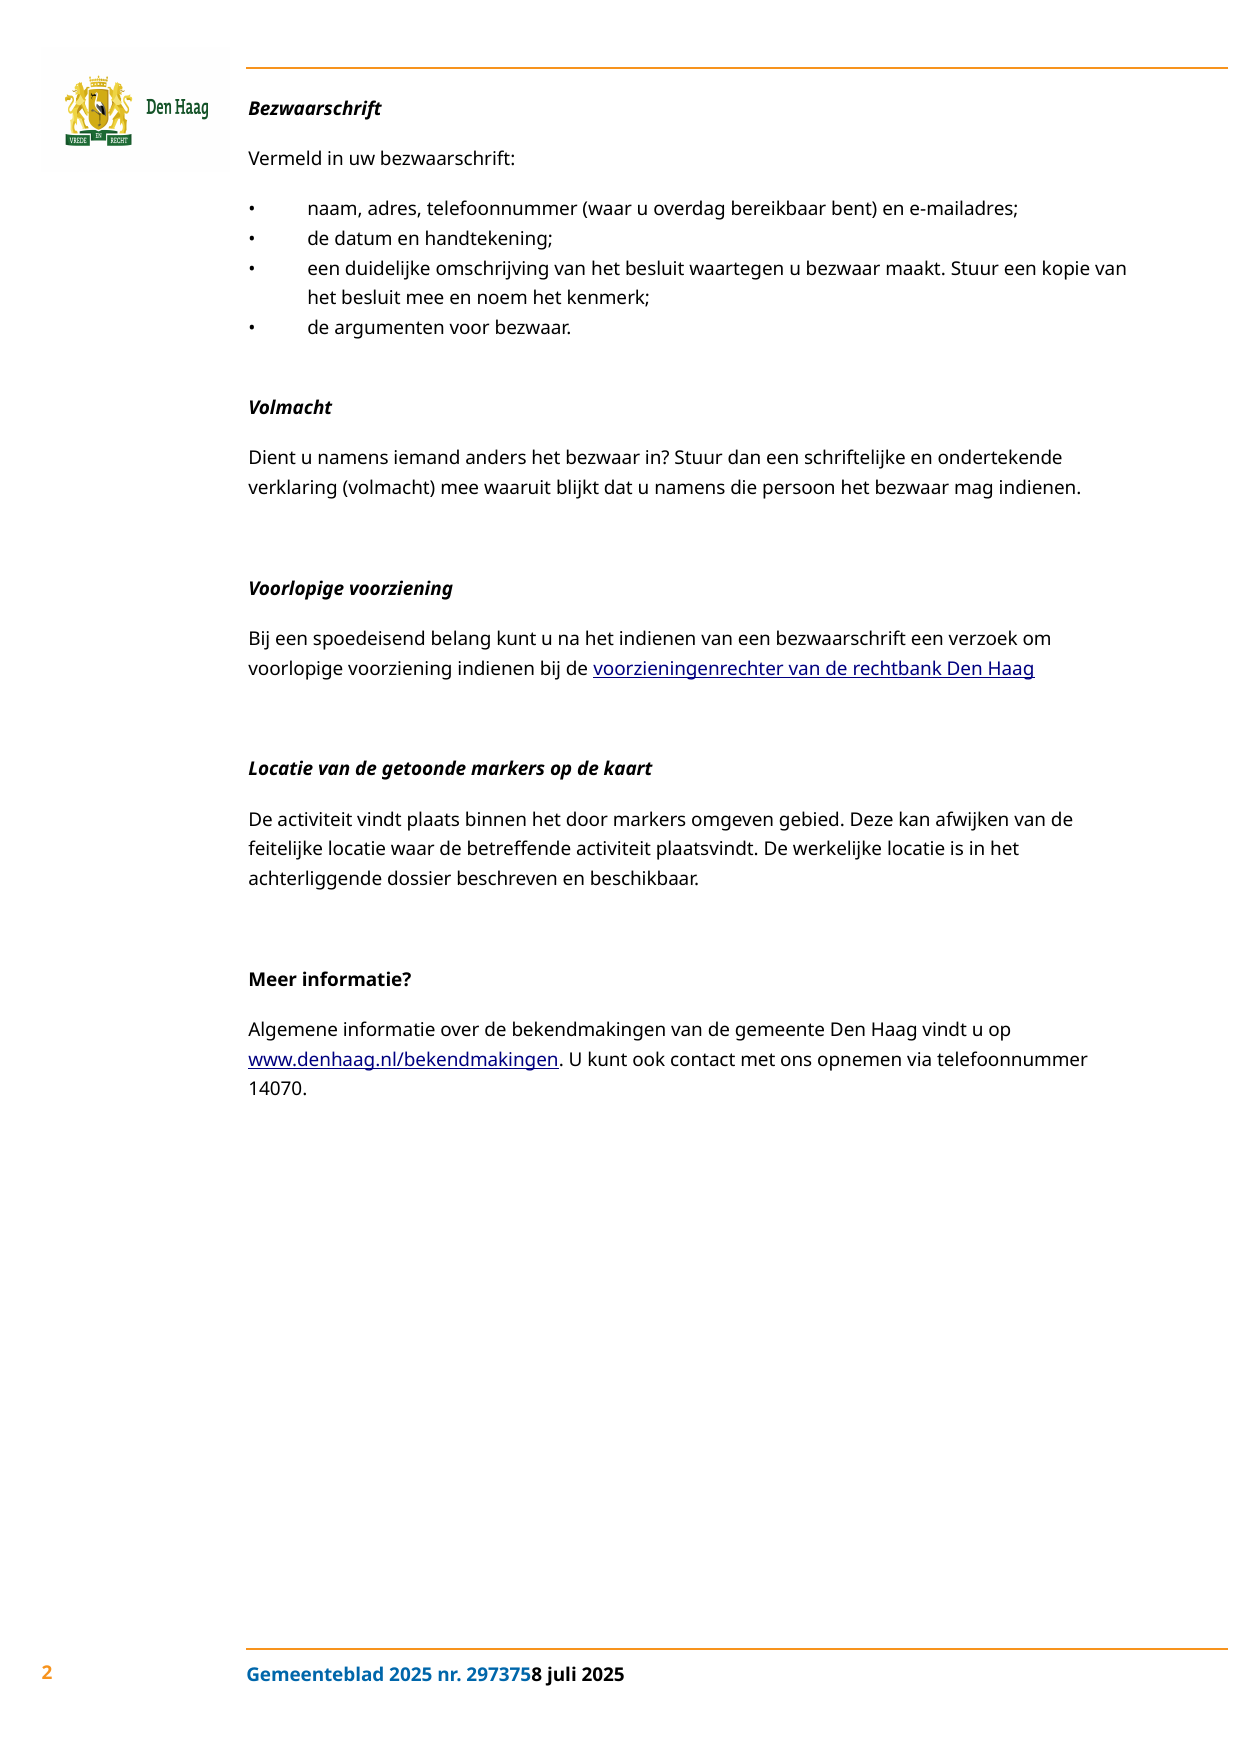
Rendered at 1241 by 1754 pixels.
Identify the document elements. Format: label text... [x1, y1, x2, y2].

list een duidelijke omschrijving van het besluit waartegen u bezwaar maakt. Stuur een kopie van het besluit mee en noem het kenmerk; [248, 255, 1152, 310]
list de argumenten voor bezwaar. [248, 314, 1152, 340]
list de datum en handtekening; [248, 225, 1152, 251]
text Meer informatie? [248, 966, 1152, 992]
text Voorlopige voorziening [248, 575, 1152, 601]
picture [41, 47, 231, 172]
text Dient u namens iemand anders het bezwaar in? Stuur dan een schriftelijke en ondertekende verklaring (volmacht) mee waaruit blijkt dat u namens die persoon het bezwaar mag indienen. [248, 444, 1152, 500]
text Volmacht [248, 394, 1152, 420]
text Algemene informatie over de bekendmakingen van de gemeente Den Haag vindt u op www.denhaag.nl/bekendmakingen. U kunt ook contact met ons opnemen via telefoonnummer 14070. [248, 1016, 1152, 1101]
text Bezwaarschrift [248, 95, 1152, 121]
text Bij een spoedeisend belang kunt u na het indienen van een bezwaarschrift een verzoek om voorlopige voorziening indienen bij de voorzieningenrechter van de rechtbank Den Haag [248, 625, 1152, 681]
text Locatie van de getoonde markers op de kaart [248, 756, 1152, 781]
list naam, adres, telefoonnummer (waar u overdag bereikbaar bent) en e-mailadres; [248, 196, 1152, 221]
text De activiteit vindt plaats binnen het door markers omgeven gebied. Deze kan afwijken van de feitelijke locatie waar de betreffende activiteit plaatsvindt. De werkelijke locatie is in het achterliggende dossier beschreven en beschikbaar. [248, 806, 1152, 891]
text Vermeld in uw bezwaarschrift: [248, 145, 1152, 171]
